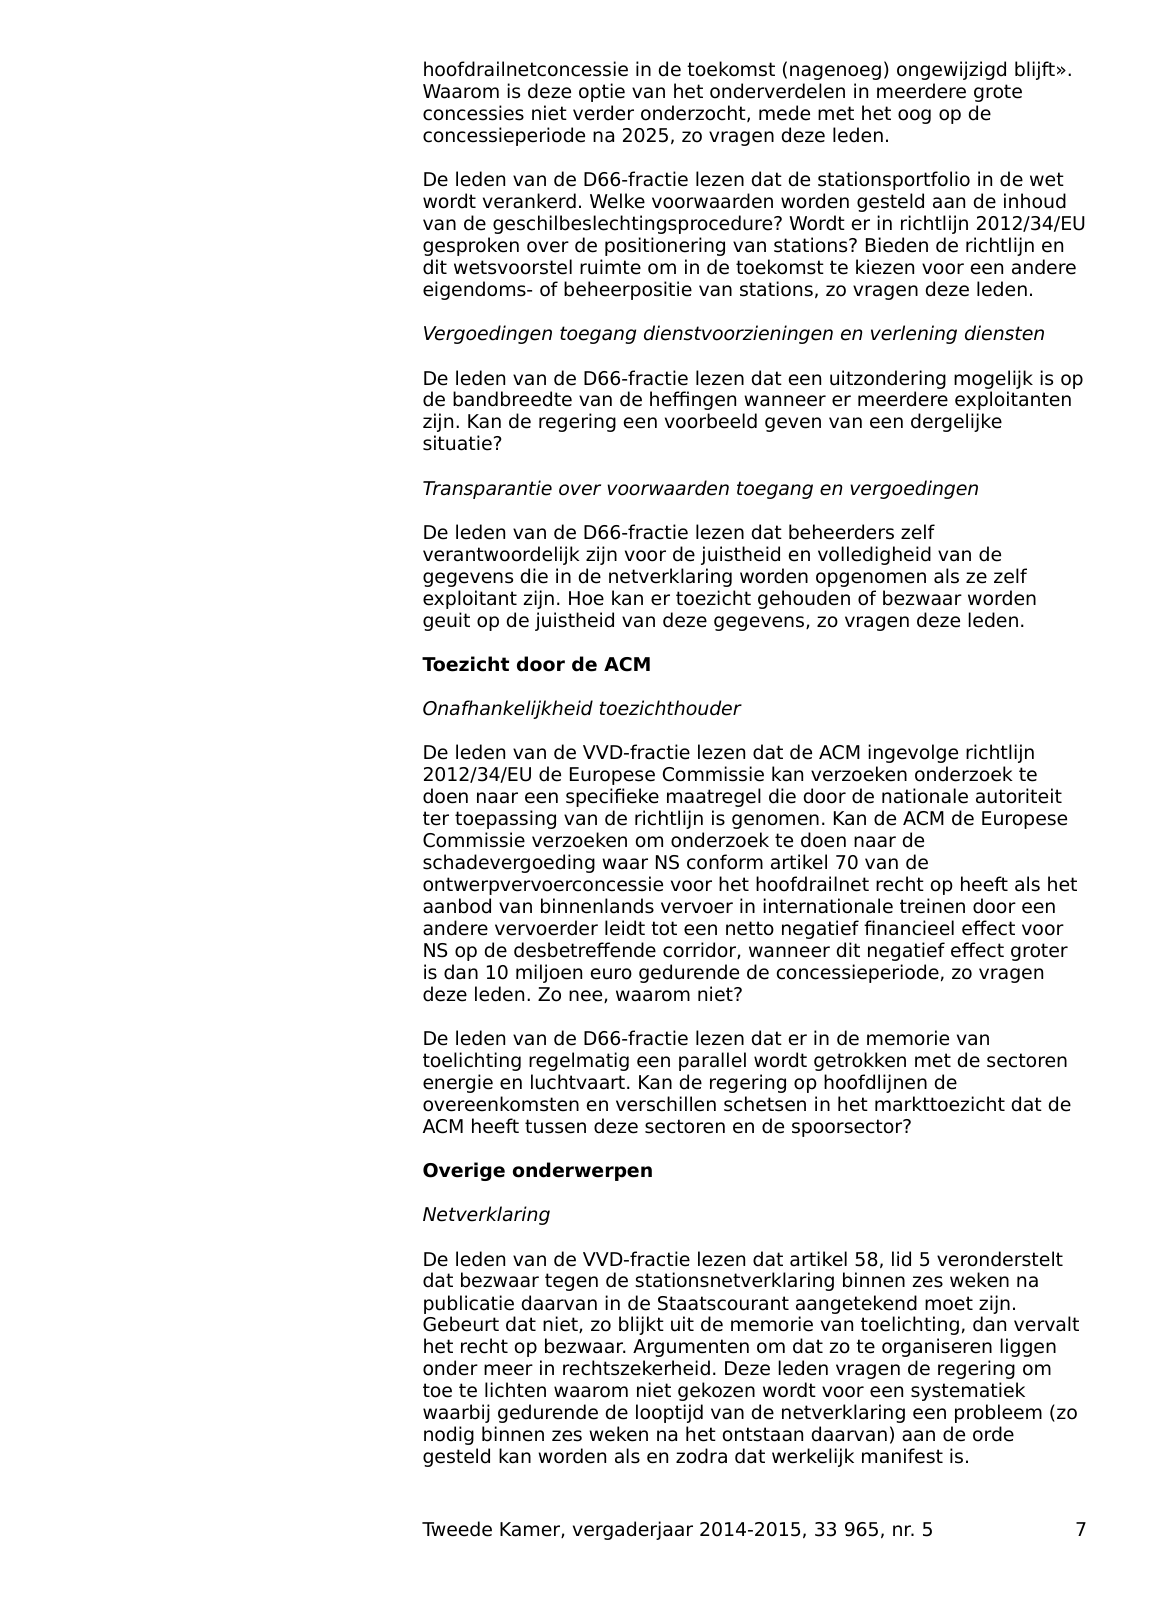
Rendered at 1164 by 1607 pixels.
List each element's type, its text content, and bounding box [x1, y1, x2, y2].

text De leden van de D66-fractie lezen dat er in de memorie van toelichting regelmatig een parallel wordt getrokken met de sectoren energie en luchtvaart. Kan de regering op hoofdlijnen de overeenkomsten en verschillen schetsen in het markttoezicht dat de ACM heeft tussen deze sectoren en de spoorsector? [422, 1028, 1087, 1138]
subtitle Toezicht door de ACM [422, 654, 1087, 676]
text De leden van de D66-fractie lezen dat de stationsportfolio in de wet wordt verankerd. Welke voorwaarden worden gesteld aan de inhoud van de geschilbeslechtingsprocedure? Wordt er in richtlijn 2012/34/EU gesproken over de positionering van stations? Bieden de richtlijn en dit wetsvoorstel ruimte om in de toekomst te kiezen voor een andere eigendoms- of beheerpositie van stations, zo vragen deze leden. [422, 169, 1087, 301]
subtitle Netverklaring [422, 1204, 1087, 1226]
text De leden van de D66-fractie lezen dat beheerders zelf verantwoordelijk zijn voor de juistheid en volledigheid van de gegevens die in de netverklaring worden opgenomen als ze zelf exploitant zijn. Hoe kan er toezicht gehouden of bezwaar worden geuit op de juistheid van deze gegevens, zo vragen deze leden. [422, 522, 1087, 632]
subtitle Overige onderwerpen [422, 1160, 1087, 1182]
subtitle Transparantie over voorwaarden toegang en vergoedingen [422, 477, 1087, 499]
subtitle Vergoedingen toegang dienstvoorzieningen en verlening diensten [422, 323, 1087, 345]
text hoofdrailnetconcessie in de toekomst (nagenoeg) ongewijzigd blijft». Waarom is deze optie van het onderverdelen in meerdere grote concessies niet verder onderzocht, mede met het oog op de concessieperiode na 2025, zo vragen deze leden. [422, 59, 1087, 147]
text De leden van de VVD-fractie lezen dat de ACM ingevolge richtlijn 2012/34/EU de Europese Commissie kan verzoeken onderzoek te doen naar een specifieke maatregel die door de nationale autoriteit ter toepassing van de richtlijn is genomen. Kan de ACM de Europese Commissie verzoeken om onderzoek te doen naar de schadevergoeding waar NS conform artikel 70 van de ontwerpvervoerconcessie voor het hoofdrailnet recht op heeft als het aanbod van binnenlands vervoer in internationale treinen door een andere vervoerder leidt tot een netto negatief financieel effect voor NS op de desbetreffende corridor, wanneer dit negatief effect groter is dan 10 miljoen euro gedurende de concessieperiode, zo vragen deze leden. Zo nee, waarom niet? [422, 742, 1087, 1006]
text De leden van de D66-fractie lezen dat een uitzondering mogelijk is op de bandbreedte van de heffingen wanneer er meerdere exploitanten zijn. Kan de regering een voorbeeld geven van een dergelijke situatie? [422, 367, 1087, 455]
subtitle Onafhankelijkheid toezichthouder [422, 698, 1087, 720]
text De leden van de VVD-fractie lezen dat artikel 58, lid 5 veronderstelt dat bezwaar tegen de stationsnetverklaring binnen zes weken na publicatie daarvan in de Staatscourant aangetekend moet zijn. Gebeurt dat niet, zo blijkt uit de memorie van toelichting, dan vervalt het recht op bezwaar. Argumenten om dat zo te organiseren liggen onder meer in rechtszekerheid. Deze leden vragen de regering om toe te lichten waarom niet gekozen wordt voor een systematiek waarbij gedurende de looptijd van de netverklaring een probleem (zo nodig binnen zes weken na het ontstaan daarvan) aan de orde gesteld kan worden als en zodra dat werkelijk manifest is. [422, 1248, 1087, 1468]
